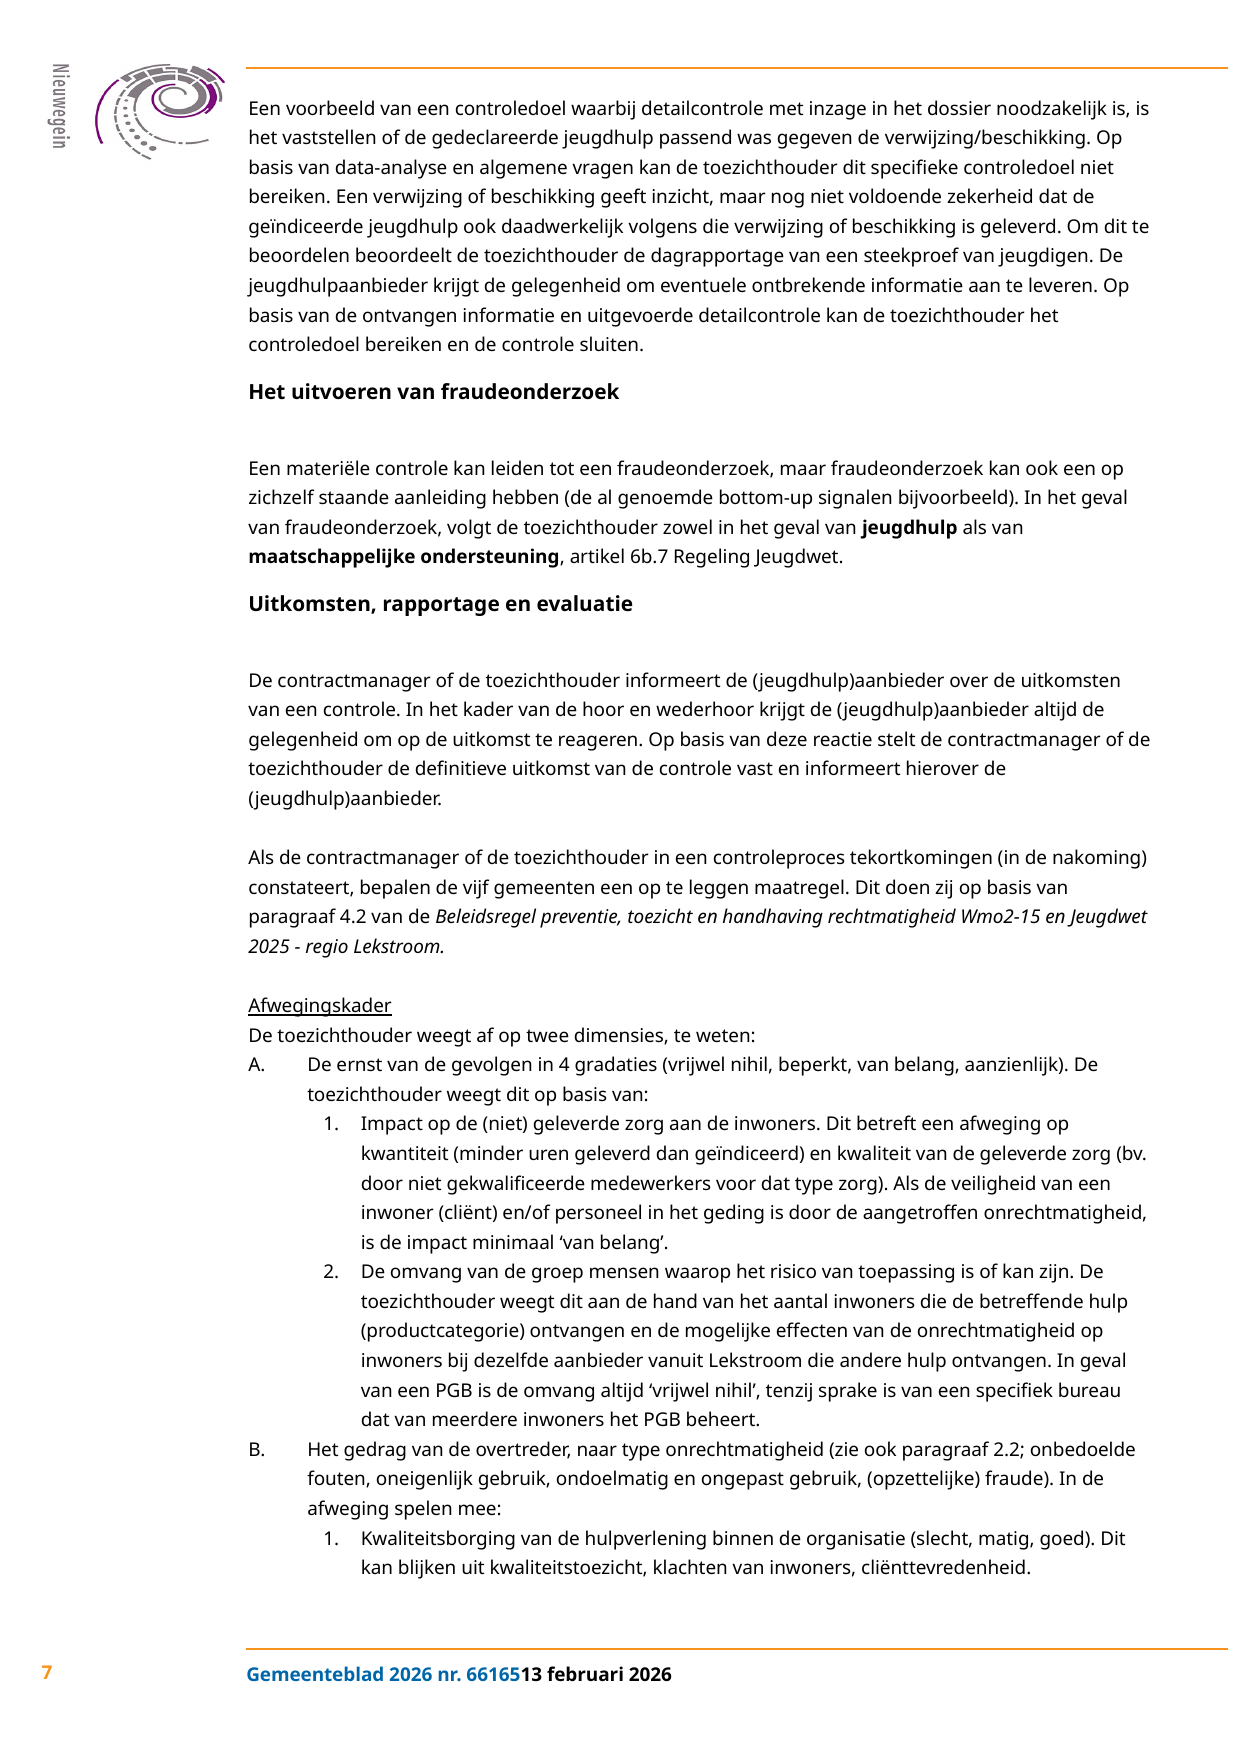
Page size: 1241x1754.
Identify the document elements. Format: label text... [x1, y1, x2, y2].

text De toezichthouder weegt af op twee dimensies, te weten: [248, 1022, 1152, 1048]
picture [41, 47, 231, 172]
text Als de contractmanager of de toezichthouder in een controleproces tekortkomingen (in de nakoming) constateert, bepalen de vijf gemeenten een op te leggen maatregel. Dit doen zij op basis van paragraaf 4.2 van de Beleidsregel preventie, toezicht en handhaving rechtmatigheid Wmo2-15 en Jeugdwet 2025 - regio Lekstroom. [248, 844, 1152, 959]
text Afwegingskader [248, 992, 1152, 1018]
text Een voorbeeld van een controledoel waarbij detailcontrole met inzage in het dossier noodzakelijk is, is het vaststellen of de gedeclareerde jeugdhulp passend was gegeven de verwijzing/beschikking. Op basis van data-analyse en algemene vragen kan de toezichthouder dit specifieke controledoel niet bereiken. Een verwijzing of beschikking geeft inzicht, maar nog niet voldoende zekerheid dat de geïndiceerde jeugdhulp ook daadwerkelijk volgens die verwijzing of beschikking is geleverd. Om dit te beoordelen beoordeelt de toezichthouder de dagrapportage van een steekproef van jeugdigen. De jeugdhulpaanbieder krijgt de gelegenheid om eventuele ontbrekende informatie aan te leveren. Op basis van de ontvangen informatie en uitgevoerde detailcontrole kan de toezichthouder het controledoel bereiken en de controle sluiten. [248, 95, 1152, 357]
text Een materiële controle kan leiden tot een fraudeonderzoek, maar fraudeonderzoek kan ook een op zichzelf staande aanleiding hebben (de al genoemde bottom-up signalen bijvoorbeeld). In het geval van fraudeonderzoek, volgt de toezichthouder zowel in het geval van jeugdhulp als van maatschappelijke ondersteuning, artikel 6b.7 Regeling Jeugdwet. [248, 455, 1152, 569]
list Het gedrag van de overtreder, naar type onrechtmatigheid (zie ook paragraaf 2.2; onbedoelde fouten, oneigenlijk gebruik, ondoelmatig en ongepast gebruik, (opzettelijke) fraude). In de afweging spelen mee: [248, 1436, 1152, 1521]
text De contractmanager of de toezichthouder informeert de (jeugdhulp)aanbieder over de uitkomsten van een controle. In het kader van de hoor en wederhoor krijgt de (jeugdhulp)aanbieder altijd de gelegenheid om op de uitkomst te reageren. Op basis van deze reactie stelt de contractmanager of de toezichthouder de definitieve uitkomst van de controle vast en informeert hierover de (jeugdhulp)aanbieder. [248, 667, 1152, 811]
list De omvang van de groep mensen waarop het risico van toepassing is of kan zijn. De toezichthouder weegt dit aan de hand van het aantal inwoners die de betreffende hulp (productcategorie) ontvangen en de mogelijke effecten van de onrechtmatigheid op inwoners bij dezelfde aanbieder vanuit Lekstroom die andere hulp ontvangen. In geval van een PGB is de omvang altijd ‘vrijwel nihil’, tenzij sprake is van een specifiek bureau dat van meerdere inwoners het PGB beheert. [323, 1258, 1152, 1432]
text Het uitvoeren van fraudeonderzoek [248, 377, 1152, 406]
list Impact op de (niet) geleverde zorg aan de inwoners. Dit betreft een afweging op kwantiteit (minder uren geleverd dan geïndiceerd) en kwaliteit van de geleverde zorg (bv. door niet gekwalificeerde medewerkers voor dat type zorg). Als de veiligheid van een inwoner (cliënt) en/of personeel in het geding is door de aangetroffen onrechtmatigheid, is de impact minimaal ‘van belang’. [323, 1111, 1152, 1255]
text Uitkomsten, rapportage en evaluatie [248, 589, 1152, 618]
list Kwaliteitsborging van de hulpverlening binnen de organisatie (slecht, matig, goed). Dit kan blijken uit kwaliteitstoezicht, klachten van inwoners, cliënttevredenheid. [323, 1525, 1152, 1580]
list De ernst van de gevolgen in 4 gradaties (vrijwel nihil, beperkt, van belang, aanzienlijk). De toezichthouder weegt dit op basis van: [248, 1051, 1152, 1107]
